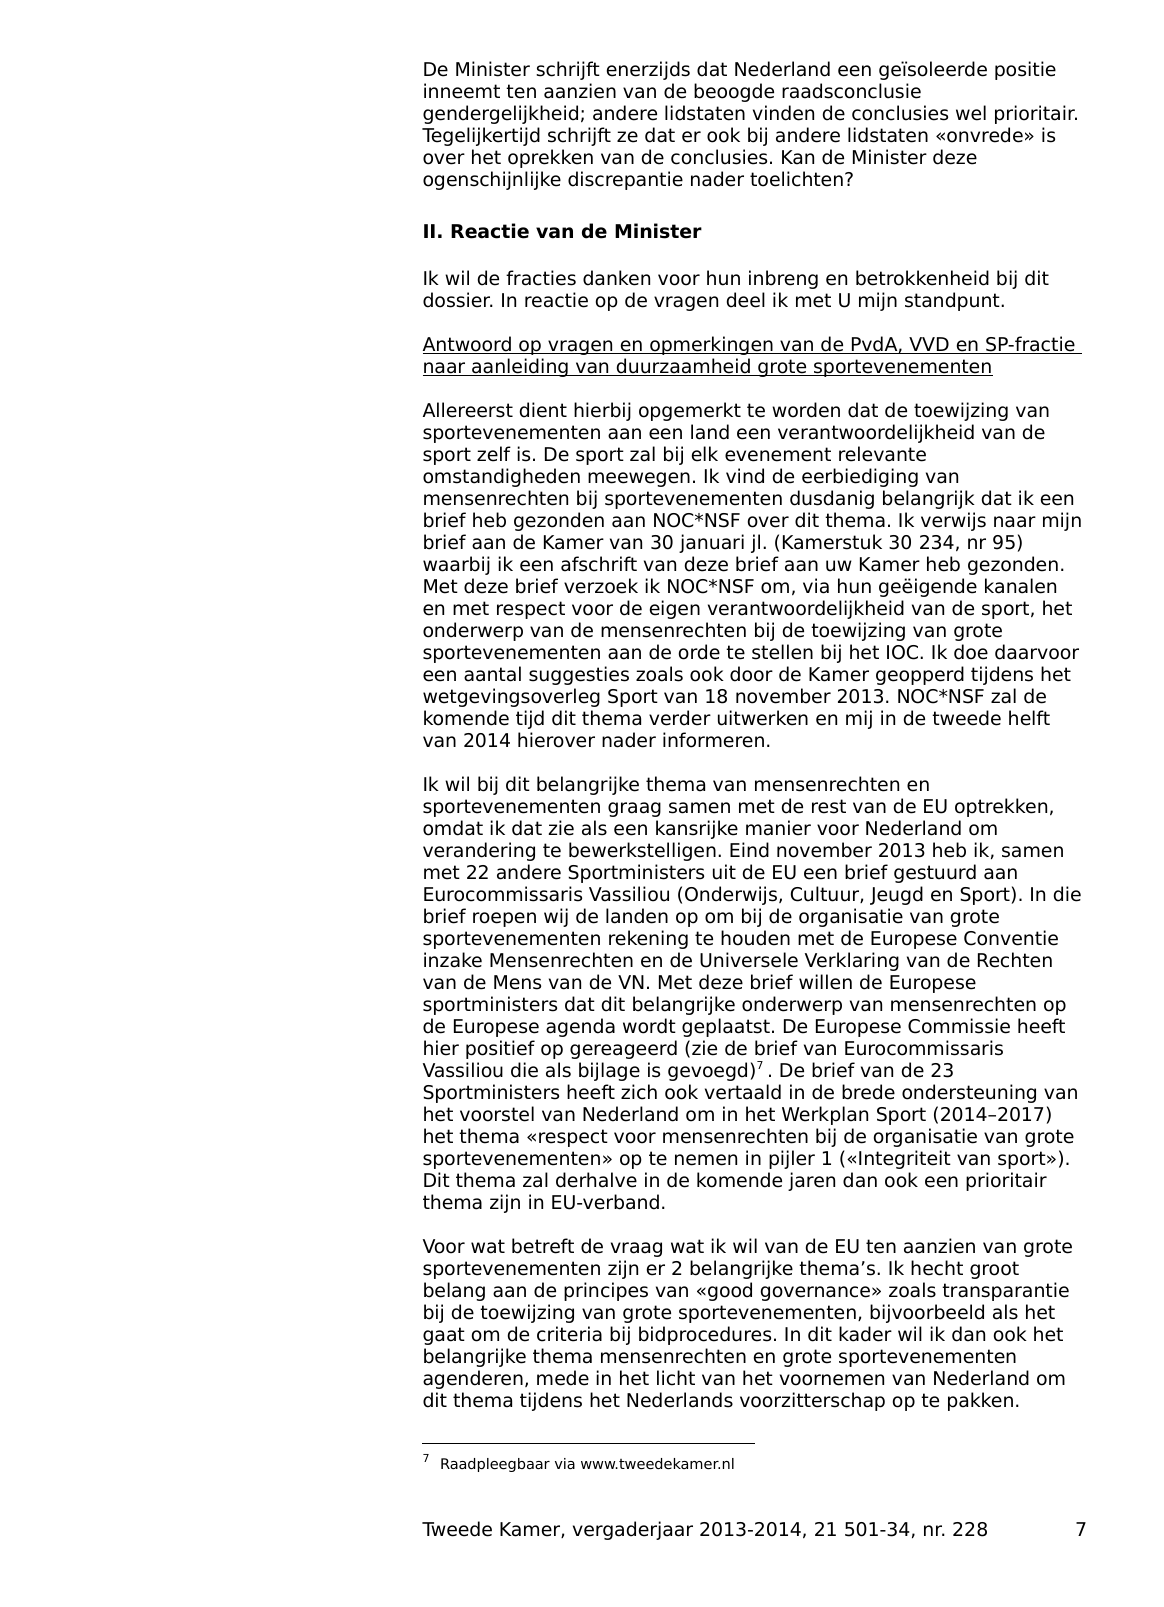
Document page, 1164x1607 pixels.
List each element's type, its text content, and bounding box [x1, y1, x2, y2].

text Ik wil de fracties danken voor hun inbreng en betrokkenheid bij dit dossier. In reactie op de vragen deel ik met U mijn standpunt. [422, 268, 1087, 312]
text Ik wil bij dit belangrijke thema van mensenrechten en sportevenementen graag samen met de rest van de EU optrekken, omdat ik dat zie als een kansrijke manier voor Nederland om verandering te bewerkstelligen. Eind november 2013 heb ik, samen met 22 andere Sportministers uit de EU een brief gestuurd aan Eurocommissaris Vassiliou (Onderwijs, Cultuur, Jeugd en Sport). In die brief roepen wij de landen op om bij de organisatie van grote sportevenementen rekening te houden met de Europese Conventie inzake Mensenrechten en de Universele Verklaring van de Rechten van de Mens van de VN. Met deze brief willen de Europese sportministers dat dit belangrijke onderwerp van mensenrechten op de Europese agenda wordt geplaatst. De Europese Commissie heeft hier positief op gereageerd (zie de brief van Eurocommissaris Vassiliou die als bijlage is gevoegd). De brief van de 23 Sportministers heeft zich ook vertaald in de brede ondersteuning van het voorstel van Nederland om in het Werkplan Sport (2014–2017) het thema «respect voor mensenrechten bij de organisatie van grote sportevenementen» op te nemen in pijler 1 («Integriteit van sport»). Dit thema zal derhalve in de komende jaren dan ook een prioritair thema zijn in EU-verband. [422, 774, 1087, 1214]
text Allereerst dient hierbij opgemerkt te worden dat de toewijzing van sportevenementen aan een land een verantwoordelijkheid van de sport zelf is. De sport zal bij elk evenement relevante omstandigheden meewegen. Ik vind de eerbiediging van mensenrechten bij sportevenementen dusdanig belangrijk dat ik een brief heb gezonden aan NOC*NSF over dit thema. Ik verwijs naar mijn brief aan de Kamer van 30 januari jl. (Kamerstuk 30 234, nr 95) waarbij ik een afschrift van deze brief aan uw Kamer heb gezonden. Met deze brief verzoek ik NOC*NSF om, via hun geëigende kanalen en met respect voor de eigen verantwoordelijkheid van de sport, het onderwerp van de mensenrechten bij de toewijzing van grote sportevenementen aan de orde te stellen bij het IOC. Ik doe daarvoor een aantal suggesties zoals ook door de Kamer geopperd tijdens het wetgevingsoverleg Sport van 18 november 2013. NOC*NSF zal de komende tijd dit thema verder uitwerken en mij in de tweede helft van 2014 hierover nader informeren. [422, 400, 1087, 752]
subtitle Antwoord op vragen en opmerkingen van de PvdA, VVD en SP-fractie naar aanleiding van duurzaamheid grote sportevenementen [422, 334, 1087, 378]
text De Minister schrijft enerzijds dat Nederland een geïsoleerde positie inneemt ten aanzien van de beoogde raadsconclusie gendergelijkheid; andere lidstaten vinden de conclusies wel prioritair. Tegelijkertijd schrijft ze dat er ook bij andere lidstaten «onvrede» is over het oprekken van de conclusies. Kan de Minister deze ogenschijnlijke discrepantie nader toelichten? [422, 59, 1087, 191]
text Raadpleegbaar via www.tweedekamer.nl [422, 1452, 1087, 1474]
subtitle II. Reactie van de Minister [422, 221, 1087, 243]
text Voor wat betreft de vraag wat ik wil van de EU ten aanzien van grote sportevenementen zijn er 2 belangrijke thema’s. Ik hecht groot belang aan de principes van «good governance» zoals transparantie bij de toewijzing van grote sportevenementen, bijvoorbeeld als het gaat om de criteria bij bidprocedures. In dit kader wil ik dan ook het belangrijke thema mensenrechten en grote sportevenementen agenderen, mede in het licht van het voornemen van Nederland om dit thema tijdens het Nederlands voorzitterschap op te pakken. [422, 1236, 1087, 1412]
